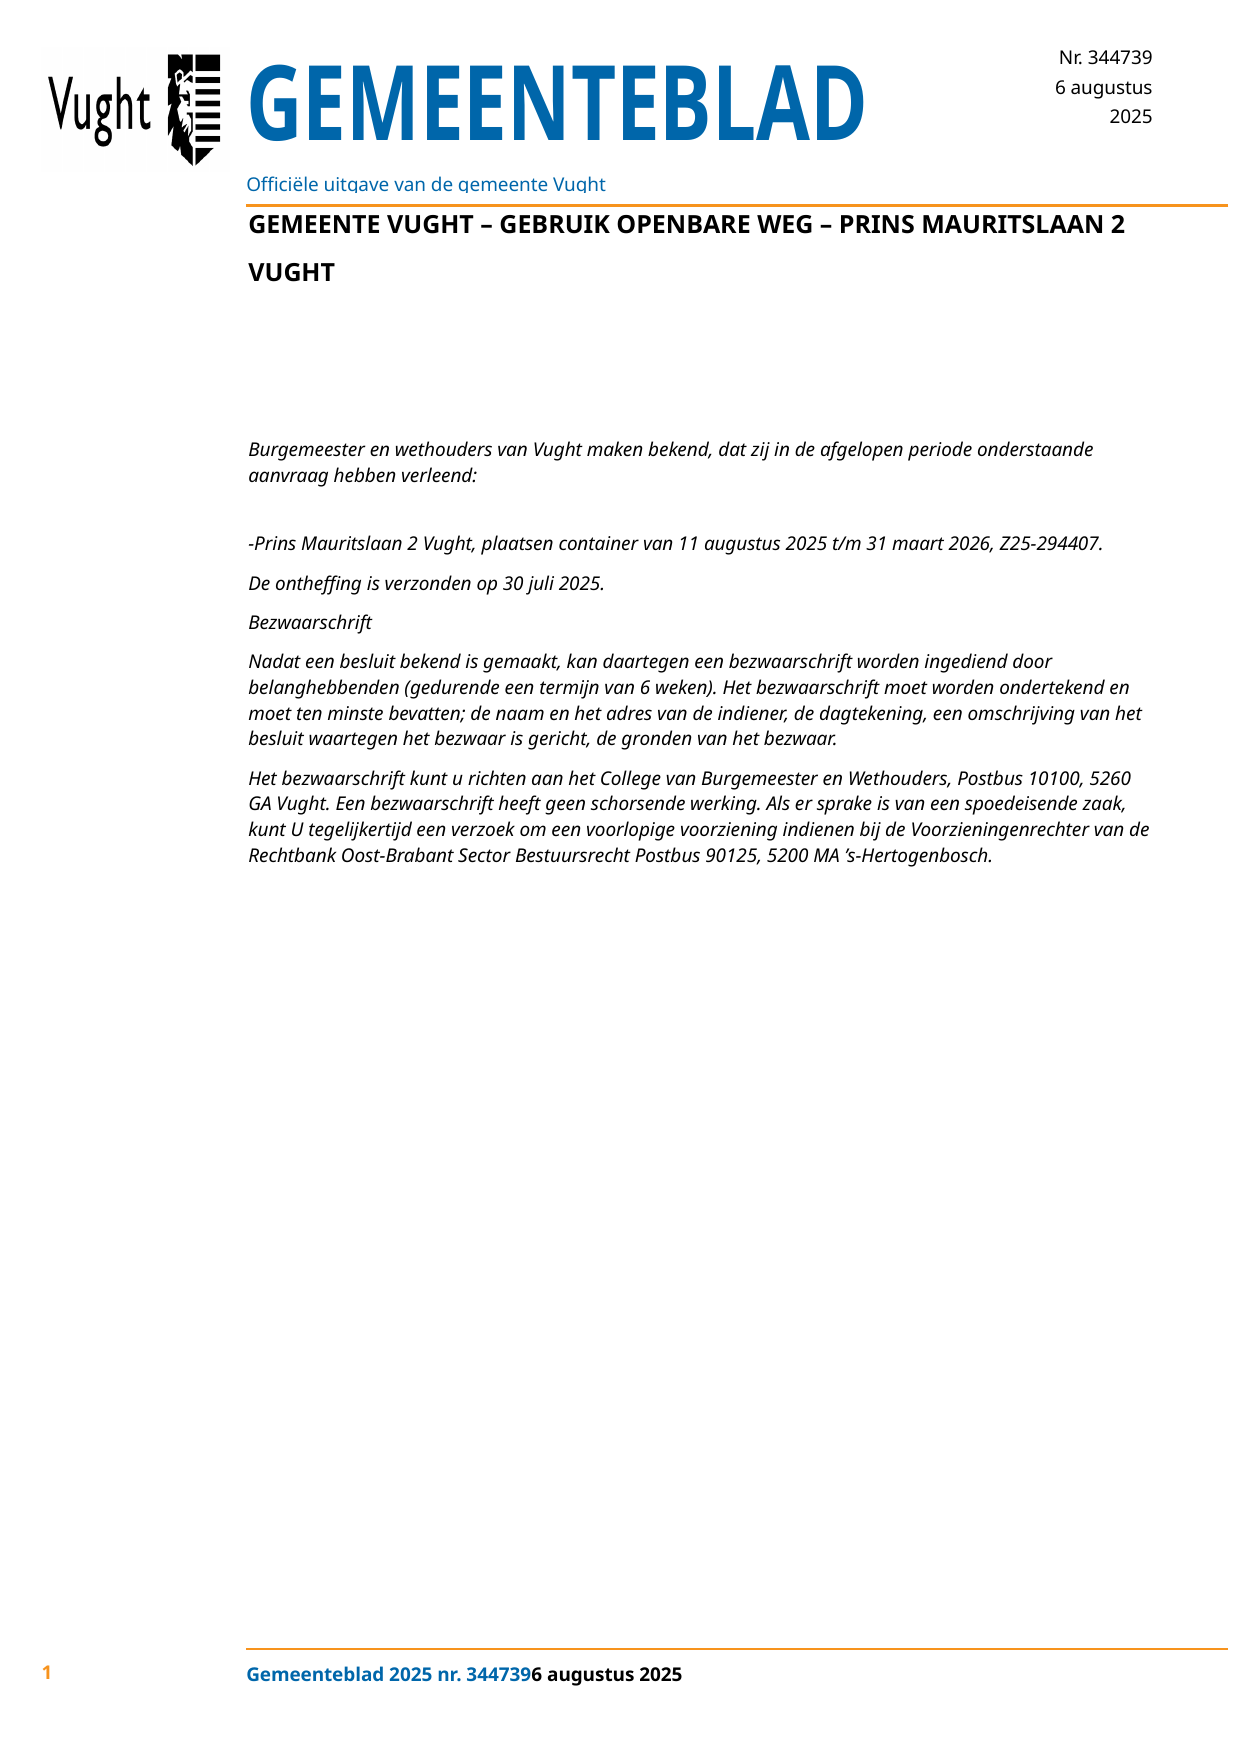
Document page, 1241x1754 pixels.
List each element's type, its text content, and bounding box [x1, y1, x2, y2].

text Het bezwaarschrift kunt u richten aan het College van Burgemeester en Wethouders, Postbus 10100, 5260 GA Vught. Een bezwaarschrift heeft geen schorsende werking. Als er sprake is van een spoedeisende zaak, kunt U tegelijkertijd een verzoek om een voorlopige voorziening indienen bij de Voorzieningenrechter van de Rechtbank Oost-Brabant Sector Bestuursrecht Postbus 90125, 5200 MA ’s-Hertogenbosch. [248, 765, 1152, 868]
text Nadat een besluit bekend is gemaakt, kan daartegen een bezwaarschrift worden ingediend door belanghebbenden (gedurende een termijn van 6 weken). Het bezwaarschrift moet worden ondertekend en moet ten minste bevatten; de naam en het adres van de indiener, de dagtekening, een omschrijving van het besluit waartegen het bezwaar is gericht, de gronden van het bezwaar. [248, 648, 1152, 751]
text De ontheffing is verzonden op 30 juli 2025. [248, 570, 1152, 596]
picture [41, 47, 231, 172]
text -Prins Mauritslaan 2 Vught, plaatsen container van 11 augustus 2025 t/m 31 maart 2026, Z25-294407. [248, 531, 1152, 556]
text Bezwaarschrift [248, 609, 1152, 635]
text Burgemeester en wethouders van Vught maken bekend, dat zij in de afgelopen periode onderstaande aanvraag hebben verleend: [248, 436, 1152, 487]
text GEMEENTE VUGHT – GEBRUIK OPENBARE WEG – PRINS MAURITSLAAN 2 VUGHT [248, 207, 1152, 288]
